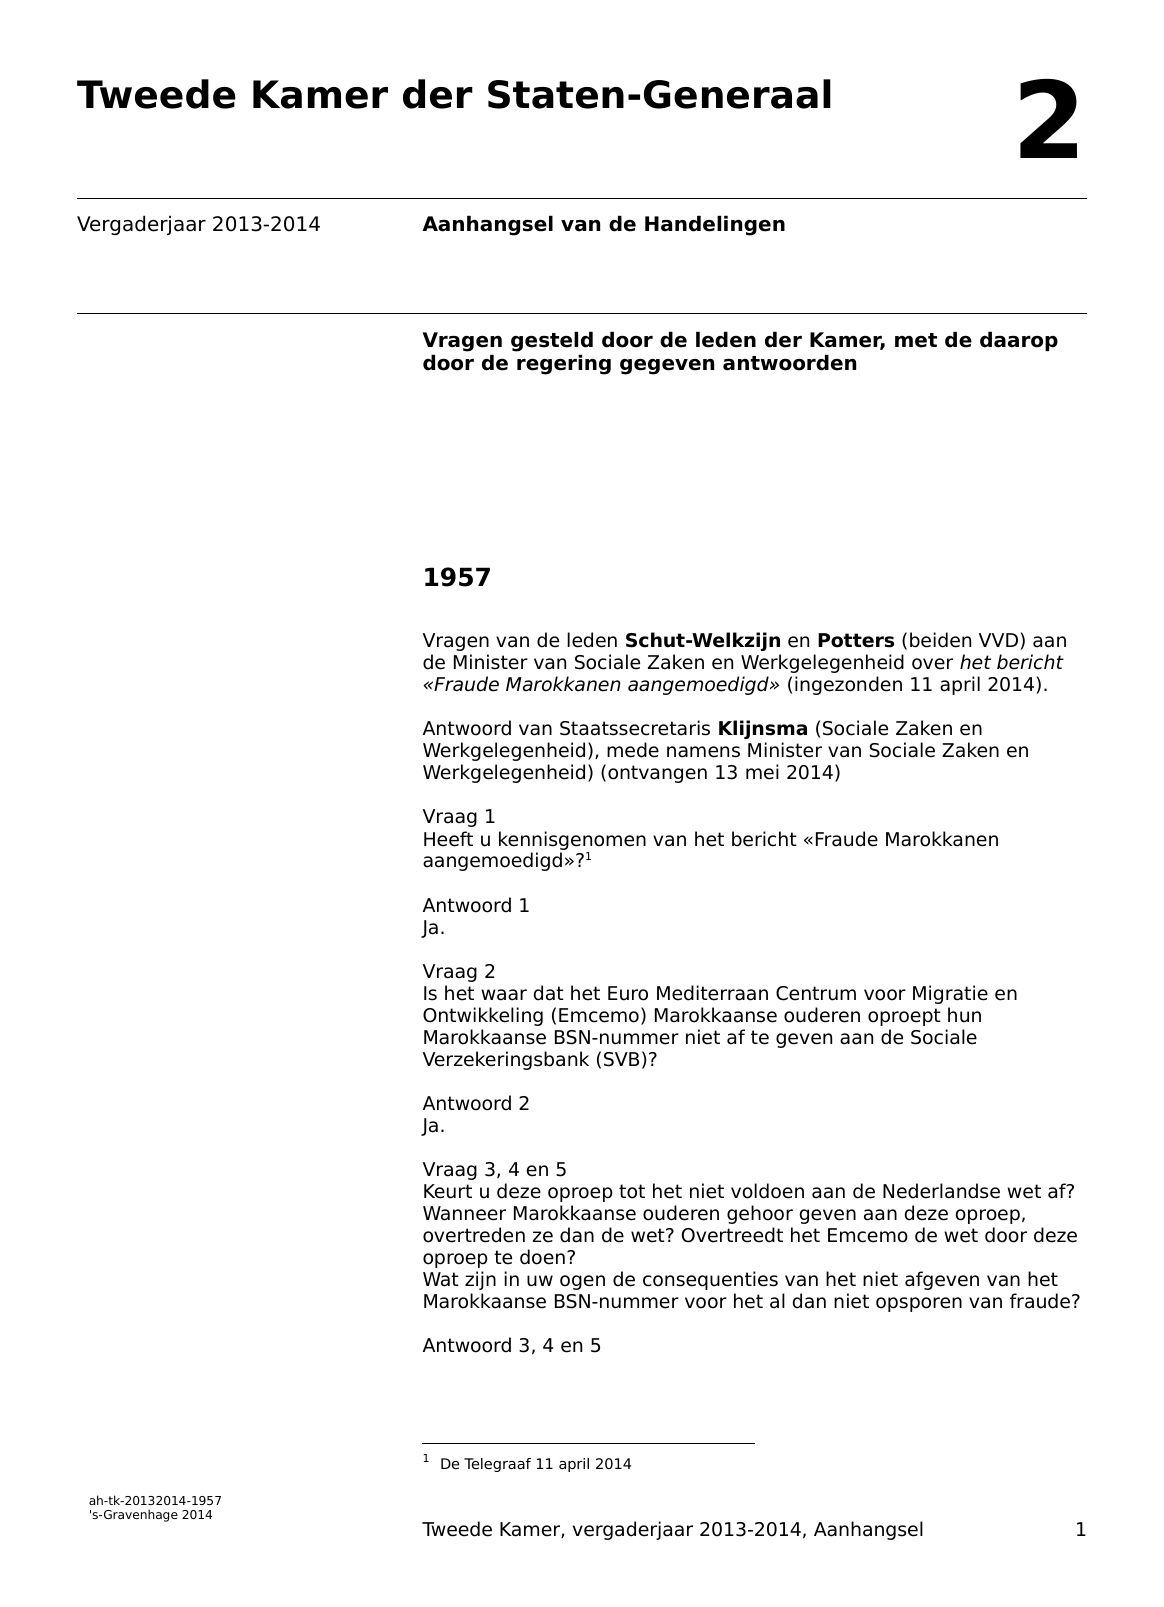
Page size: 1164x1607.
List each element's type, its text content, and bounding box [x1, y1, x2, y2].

text Heeft u kennisgenomen van het bericht «Fraude Marokkanen aangemoedigd»? [422, 828, 1087, 872]
text Vraag 3, 4 en 5 [422, 1159, 1087, 1181]
text Vraag 2 [422, 961, 1087, 983]
table_cell Aanhangsel van de Handelingen [422, 199, 1087, 313]
text Is het waar dat het Euro Mediterraan Centrum voor Migratie en Ontwikkeling (Emcemo) Marokkaanse ouderen oproept hun Marokkaanse BSN-nummer niet af te geven aan de Sociale Verzekeringsbank (SVB)? [422, 983, 1087, 1071]
text Keurt u deze oproep tot het niet voldoen aan de Nederlandse wet af? [422, 1181, 1087, 1203]
text Ja. [422, 917, 1087, 938]
text Ja. [422, 1115, 1087, 1137]
text De Telegraaf 11 april 2014 [422, 1452, 1087, 1474]
table_cell Vragen gesteld door de leden der Kamer, met de daarop door de regering gegeven antwoorden [422, 314, 1087, 375]
table_cell [77, 314, 422, 375]
table_header 2 [886, 59, 1087, 198]
text Antwoord van Staatssecretaris Klijnsma (Sociale Zaken en Werkgelegenheid), mede namens Minister van Sociale Zaken en Werkgelegenheid) (ontvangen 13 mei 2014) [422, 718, 1087, 784]
text Antwoord 2 [422, 1093, 1087, 1115]
text Antwoord 3, 4 en 5 [422, 1335, 1087, 1357]
text Vragen van de leden Schut-Welkzijn en Potters (beiden VVD) aan de Minister van Sociale Zaken en Werkgelegenheid over het bericht «Fraude Marokkanen aangemoedigd» (ingezonden 11 april 2014). [422, 630, 1087, 696]
text ah-tk-20132014-1957 [88, 1494, 323, 1508]
text Vraag 1 [422, 806, 1087, 828]
table_cell Vergaderjaar 2013-2014 [77, 199, 422, 313]
text 's-Gravenhage 2014 [88, 1508, 323, 1522]
text Antwoord 1 [422, 894, 1087, 917]
text 1957 [422, 563, 1087, 592]
text Wanneer Marokkaanse ouderen gehoor geven aan deze oproep, overtreden ze dan de wet? Overtreedt het Emcemo de wet door deze oproep te doen? [422, 1203, 1087, 1269]
text Wat zijn in uw ogen de consequenties van het niet afgeven van het Marokkaanse BSN-nummer voor het al dan niet opsporen van fraude? [422, 1269, 1087, 1313]
table_header Tweede Kamer der Staten-Generaal [77, 59, 886, 198]
